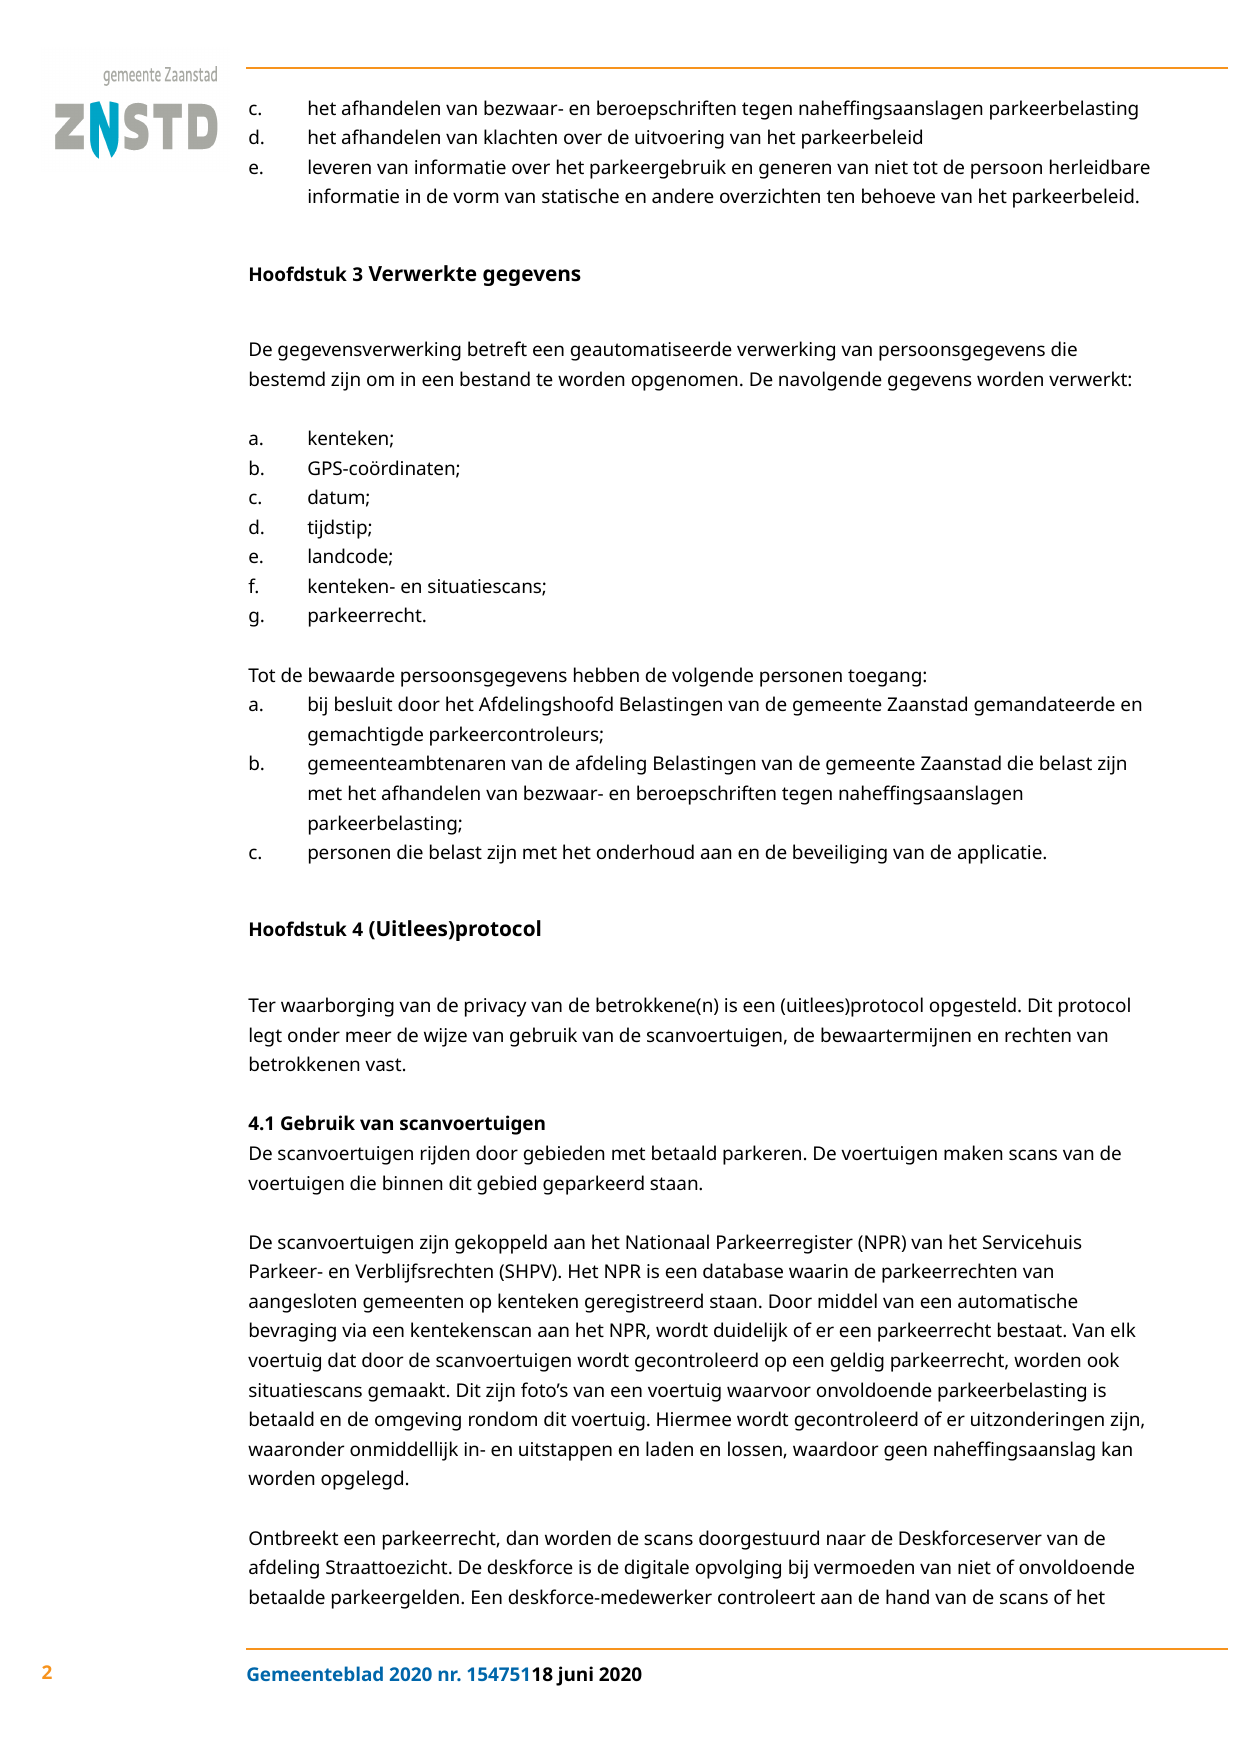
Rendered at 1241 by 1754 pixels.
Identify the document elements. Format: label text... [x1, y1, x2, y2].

list tijdstip; [248, 514, 1152, 540]
text Hoofdstuk 3 Verwerkte gegevens [248, 259, 1152, 287]
text De scanvoertuigen zijn gekoppeld aan het Nationaal Parkeerregister (NPR) van het Servicehuis Parkeer- en Verblijfsrechten (SHPV). Het NPR is een database waarin de parkeerrechten van aangesloten gemeenten op kenteken geregistreerd staan. Door middel van een automatische bevraging via een kentekenscan aan het NPR, wordt duidelijk of er een parkeerrecht bestaat. Van elk voertuig dat door de scanvoertuigen wordt gecontroleerd op een geldig parkeerrecht, worden ook situatiescans gemaakt. Dit zijn foto’s van een voertuig waarvoor onvoldoende parkeerbelasting is betaald en de omgeving rondom dit voertuig. Hiermee wordt gecontroleerd of er uitzonderingen zijn, waaronder onmiddellijk in- en uitstappen en laden en lossen, waardoor geen naheffingsaanslag kan worden opgelegd. [248, 1229, 1152, 1491]
text Hoofdstuk 4 (Uitlees)protocol [248, 914, 1152, 943]
text Tot de bewaarde persoonsgegevens hebben de volgende personen toegang: [248, 662, 1152, 688]
list leveren van informatie over het parkeergebruik en generen van niet tot de persoon herleidbare informatie in de vorm van statische en andere overzichten ten behoeve van het parkeerbeleid. [248, 154, 1152, 209]
list het afhandelen van klachten over de uitvoering van het parkeerbeleid [248, 124, 1152, 150]
list parkeerrecht. [248, 603, 1152, 628]
list landcode; [248, 543, 1152, 569]
picture [41, 47, 231, 172]
list gemeenteambtenaren van de afdeling Belastingen van de gemeente Zaanstad die belast zijn met het afhandelen van bezwaar- en beroepschriften tegen naheffingsaanslagen parkeerbelasting; [248, 751, 1152, 836]
list kenteken- en situatiescans; [248, 573, 1152, 599]
text De gegevensverwerking betreft een geautomatiseerde verwerking van persoonsgegevens die bestemd zijn om in een bestand te worden opgenomen. De navolgende gegevens worden verwerkt: [248, 336, 1152, 392]
text De scanvoertuigen rijden door gebieden met betaald parkeren. De voertuigen maken scans van de voertuigen die binnen dit gebied geparkeerd staan. [248, 1140, 1152, 1196]
list kenteken; [248, 425, 1152, 451]
list personen die belast zijn met het onderhoud aan en de beveiliging van de applicatie. [248, 839, 1152, 865]
list bij besluit door het Afdelingshoofd Belastingen van de gemeente Zaanstad gemandateerde en gemachtigde parkeercontroleurs; [248, 691, 1152, 747]
text Ter waarborging van de privacy van de betrokkene(n) is een (uitlees)protocol opgesteld. Dit protocol legt onder meer de wijze van gebruik van de scanvoertuigen, de bewaartermijnen en rechten van betrokkenen vast. [248, 992, 1152, 1077]
list datum; [248, 484, 1152, 510]
text 4.1 Gebruik van scanvoertuigen [248, 1111, 1152, 1136]
list het afhandelen van bezwaar- en beroepschriften tegen naheffingsaanslagen parkeerbelasting [248, 95, 1152, 121]
list GPS-coördinaten; [248, 455, 1152, 481]
text Ontbreekt een parkeerrecht, dan worden de scans doorgestuurd naar de Deskforceserver van de afdeling Straattoezicht. De deskforce is de digitale opvolging bij vermoeden van niet of onvoldoende betaalde parkeergelden. Een deskforce-medewerker controleert aan de hand van de scans of het [248, 1525, 1152, 1610]
